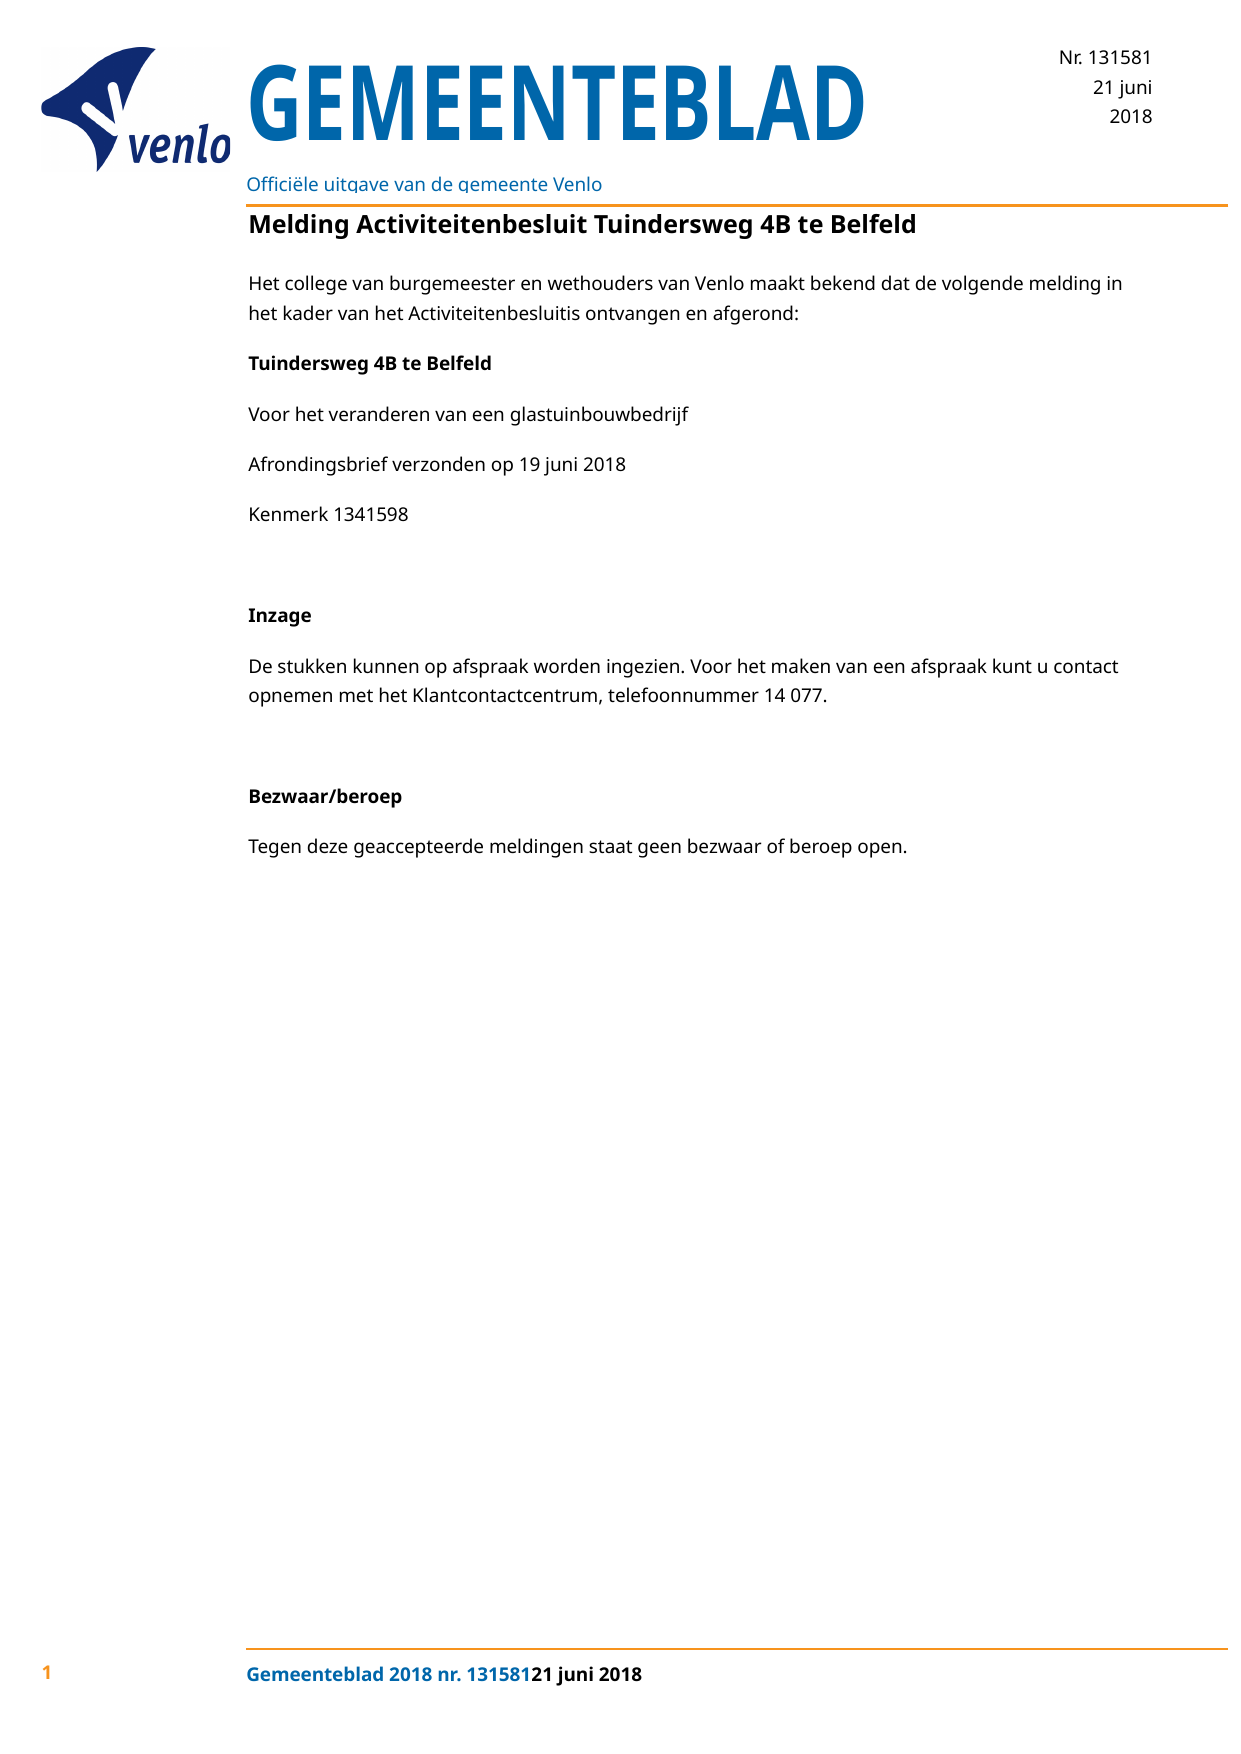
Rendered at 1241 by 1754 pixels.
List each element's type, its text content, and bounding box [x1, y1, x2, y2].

picture [41, 47, 231, 172]
text Melding Activiteitenbesluit Tuindersweg 4B te Belfeld [248, 207, 1152, 241]
text Kenmerk 1341598 [248, 502, 1152, 527]
text Voor het veranderen van een glastuinbouwbedrijf [248, 401, 1152, 426]
text De stukken kunnen op afspraak worden ingezien. Voor het maken van een afspraak kunt u contact opnemen met het Klantcontactcentrum, telefoonnummer 14 077. [248, 653, 1152, 708]
text Inzage [248, 602, 1152, 628]
text Het college van burgemeester en wethouders van Venlo maakt bekend dat de volgende melding in het kader van het Activiteitenbesluitis ontvangen en afgerond: [248, 270, 1152, 326]
text Afrondingsbrief verzonden op 19 juni 2018 [248, 451, 1152, 477]
text Bezwaar/beroep [248, 783, 1152, 809]
text Tuindersweg 4B te Belfeld [248, 350, 1152, 376]
text Tegen deze geaccepteerde meldingen staat geen bezwaar of beroep open. [248, 834, 1152, 859]
